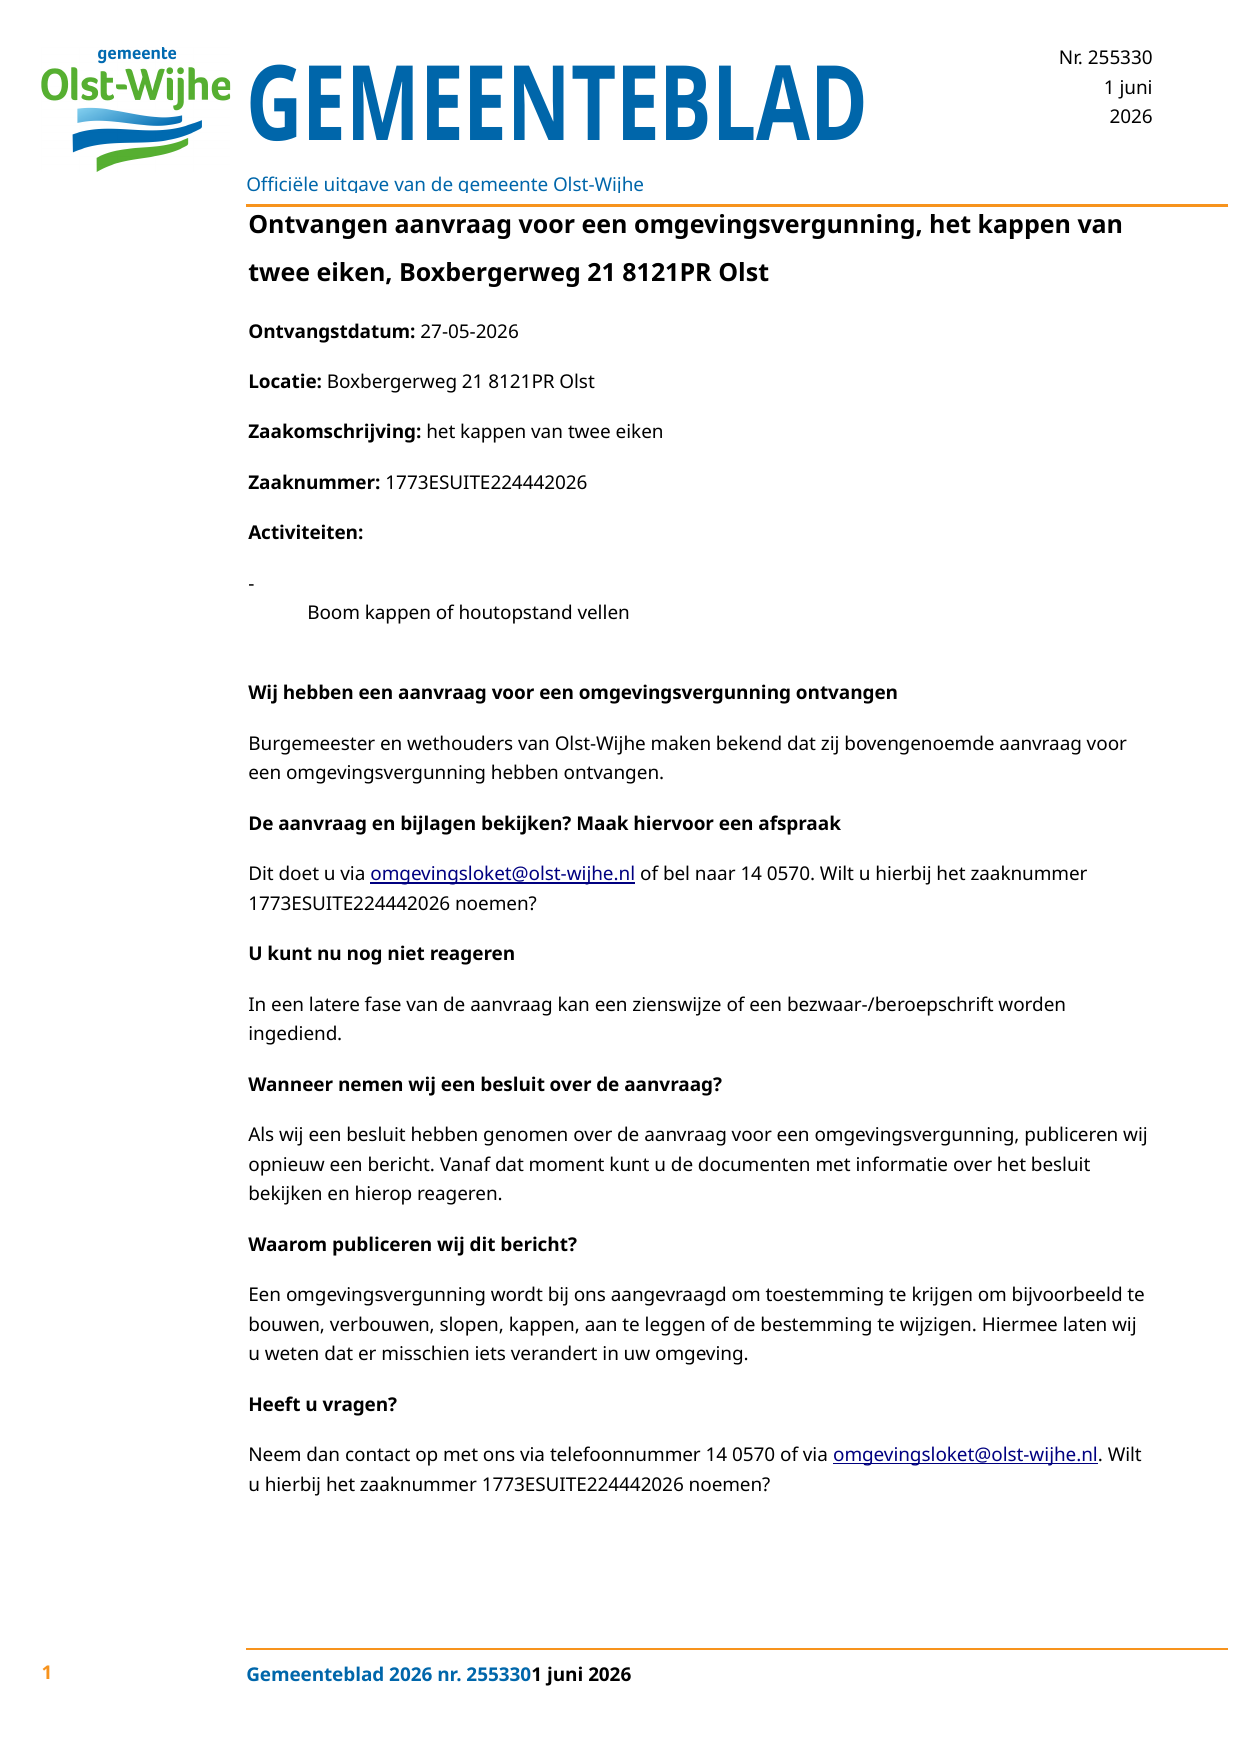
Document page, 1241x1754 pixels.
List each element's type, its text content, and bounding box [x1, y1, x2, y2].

text Zaakomschrijving: het kappen van twee eiken [248, 419, 1152, 444]
list Boom kappen of houtopstand vellen [248, 599, 1152, 625]
text Burgemeester en wethouders van Olst-Wijhe maken bekend dat zij bovengenoemde aanvraag voor een omgevingsvergunning hebben ontvangen. [248, 730, 1152, 785]
text Zaaknummer: 1773ESUITE224442026 [248, 469, 1152, 495]
text Neem dan contact op met ons via telefoonnummer 14 0570 of via omgevingsloket@olst-wijhe.nl. Wilt u hierbij het zaaknummer 1773ESUITE224442026 noemen? [248, 1441, 1152, 1497]
text In een latere fase van de aanvraag kan een zienswijze of een bezwaar-/beroepschrift worden ingediend. [248, 991, 1152, 1046]
text Als wij een besluit hebben genomen over de aanvraag voor een omgevingsvergunning, publiceren wij opnieuw een bericht. Vanaf dat moment kunt u de documenten met informatie over het besluit bekijken en hierop reageren. [248, 1121, 1152, 1206]
text De aanvraag en bijlagen bekijken? Maak hiervoor een afspraak [248, 810, 1152, 836]
text Ontvangen aanvraag voor een omgevingsvergunning, het kappen van twee eiken, Boxbergerweg 21 8121PR Olst [248, 207, 1152, 288]
picture [41, 47, 231, 172]
text Ontvangstdatum: 27-05-2026 [248, 318, 1152, 344]
text Waarom publiceren wij dit bericht? [248, 1231, 1152, 1257]
text Dit doet u via omgevingsloket@olst-wijhe.nl of bel naar 14 0570. Wilt u hierbij het zaaknummer 1773ESUITE224442026 noemen? [248, 860, 1152, 916]
text Heeft u vragen? [248, 1391, 1152, 1417]
text Activiteiten: [248, 519, 1152, 545]
text Een omgevingsvergunning wordt bij ons aangevraagd om toestemming te krijgen om bijvoorbeeld te bouwen, verbouwen, slopen, kappen, aan te leggen of de bestemming te wijzigen. Hiermee laten wij u weten dat er misschien iets verandert in uw omgeving. [248, 1281, 1152, 1366]
text Wanneer nemen wij een besluit over de aanvraag? [248, 1071, 1152, 1097]
text U kunt nu nog niet reageren [248, 940, 1152, 966]
text Locatie: Boxbergerweg 21 8121PR Olst [248, 368, 1152, 394]
text Wij hebben een aanvraag voor een omgevingsvergunning ontvangen [248, 679, 1152, 705]
